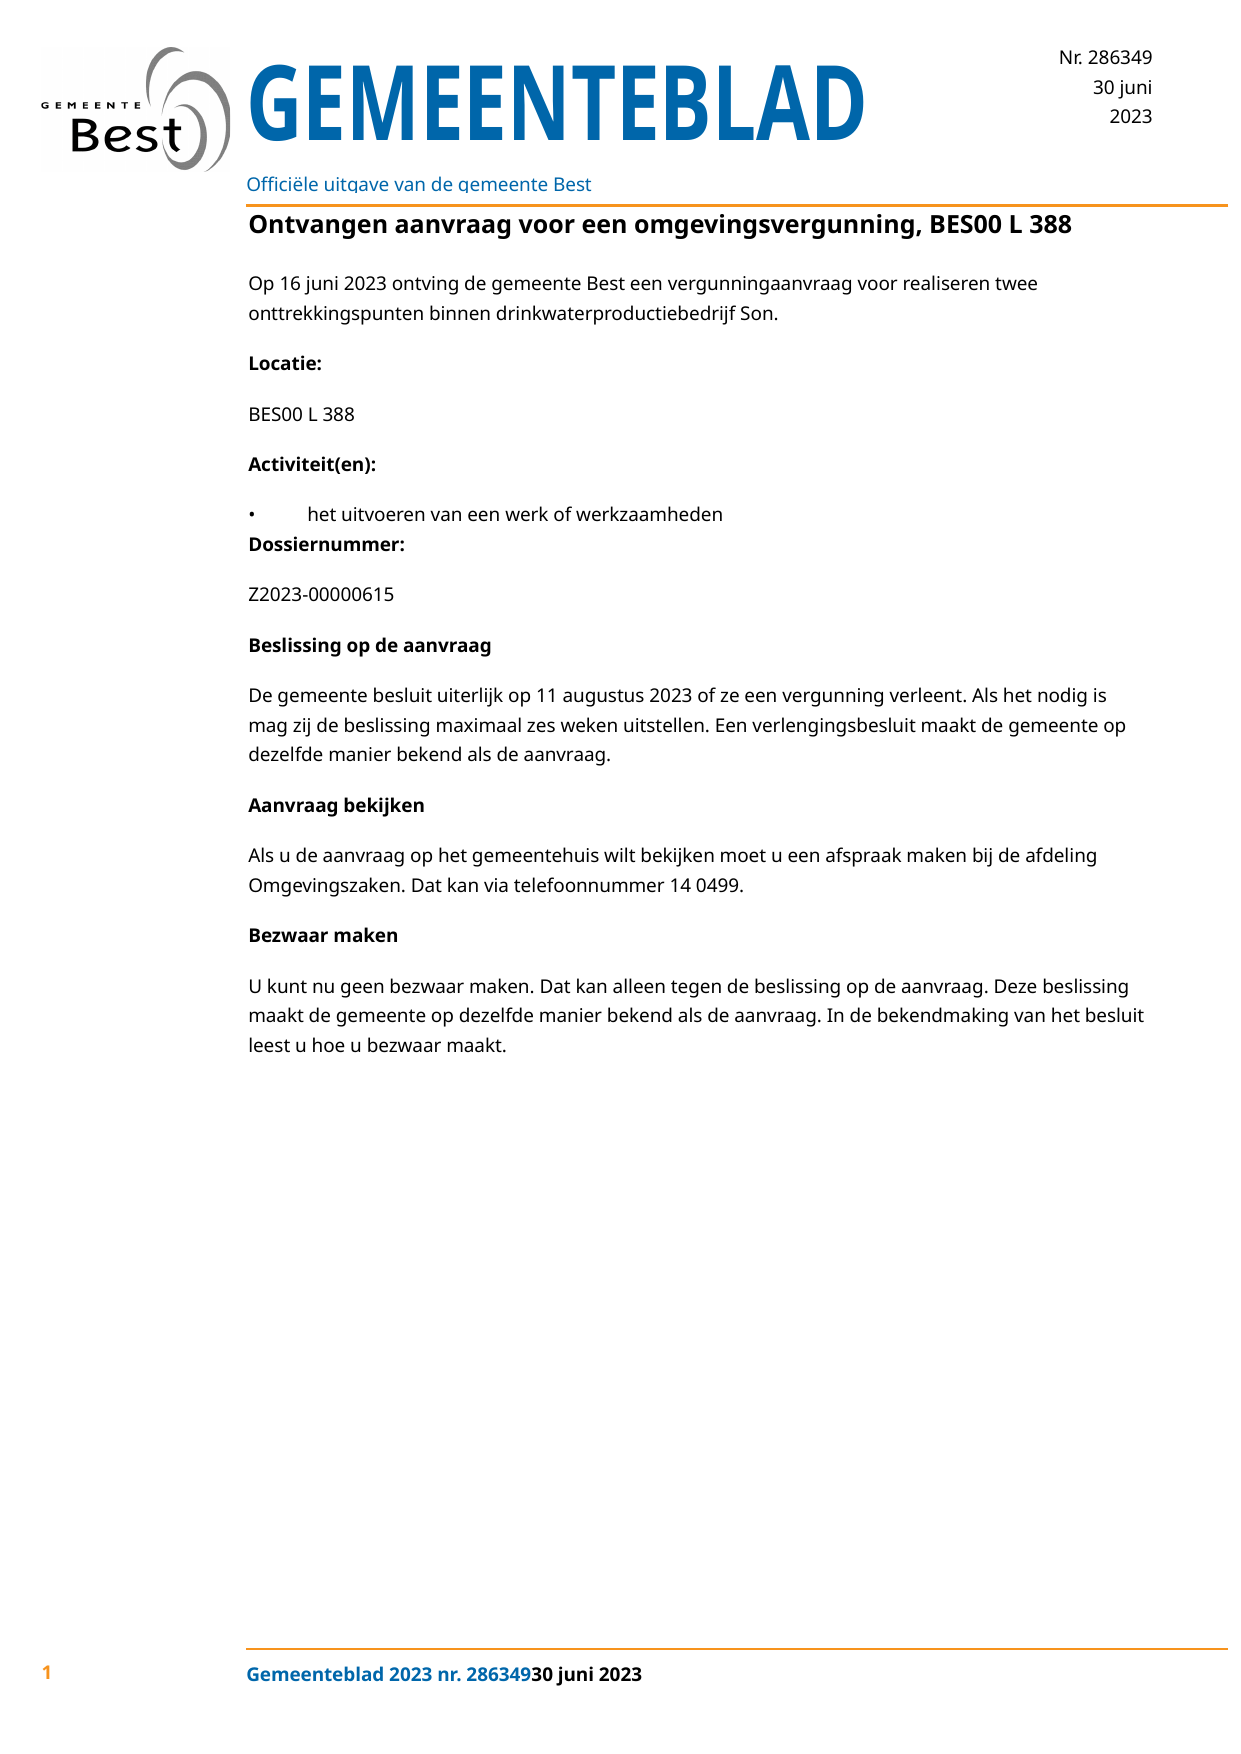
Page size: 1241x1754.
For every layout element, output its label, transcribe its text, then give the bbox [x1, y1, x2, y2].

text Locatie: [248, 350, 1152, 376]
text Aanvraag bekijken [248, 792, 1152, 818]
list het uitvoeren van een werk of werkzaamheden [248, 502, 1152, 527]
text Beslissing op de aanvraag [248, 632, 1152, 658]
picture [41, 47, 231, 172]
text De gemeente besluit uiterlijk op 11 augustus 2023 of ze een vergunning verleent. Als het nodig is mag zij de beslissing maximaal zes weken uitstellen. Een verlengingsbesluit maakt de gemeente op dezelfde manier bekend als de aanvraag. [248, 682, 1152, 767]
text U kunt nu geen bezwaar maken. Dat kan alleen tegen de beslissing op de aanvraag. Deze beslissing maakt de gemeente op dezelfde manier bekend als de aanvraag. In de bekendmaking van het besluit leest u hoe u bezwaar maakt. [248, 973, 1152, 1058]
text Ontvangen aanvraag voor een omgevingsvergunning, BES00 L 388 [248, 207, 1152, 241]
text Dossiernummer: [248, 531, 1152, 557]
text Op 16 juni 2023 ontving de gemeente Best een vergunningaanvraag voor realiseren twee onttrekkingspunten binnen drinkwaterproductiebedrijf Son. [248, 270, 1152, 326]
text Bezwaar maken [248, 922, 1152, 948]
text Z2023-00000615 [248, 582, 1152, 607]
text BES00 L 388 [248, 401, 1152, 426]
text Als u de aanvraag op het gemeentehuis wilt bekijken moet u een afspraak maken bij de afdeling Omgevingszaken. Dat kan via telefoonnummer 14 0499. [248, 842, 1152, 898]
text Activiteit(en): [248, 451, 1152, 477]
